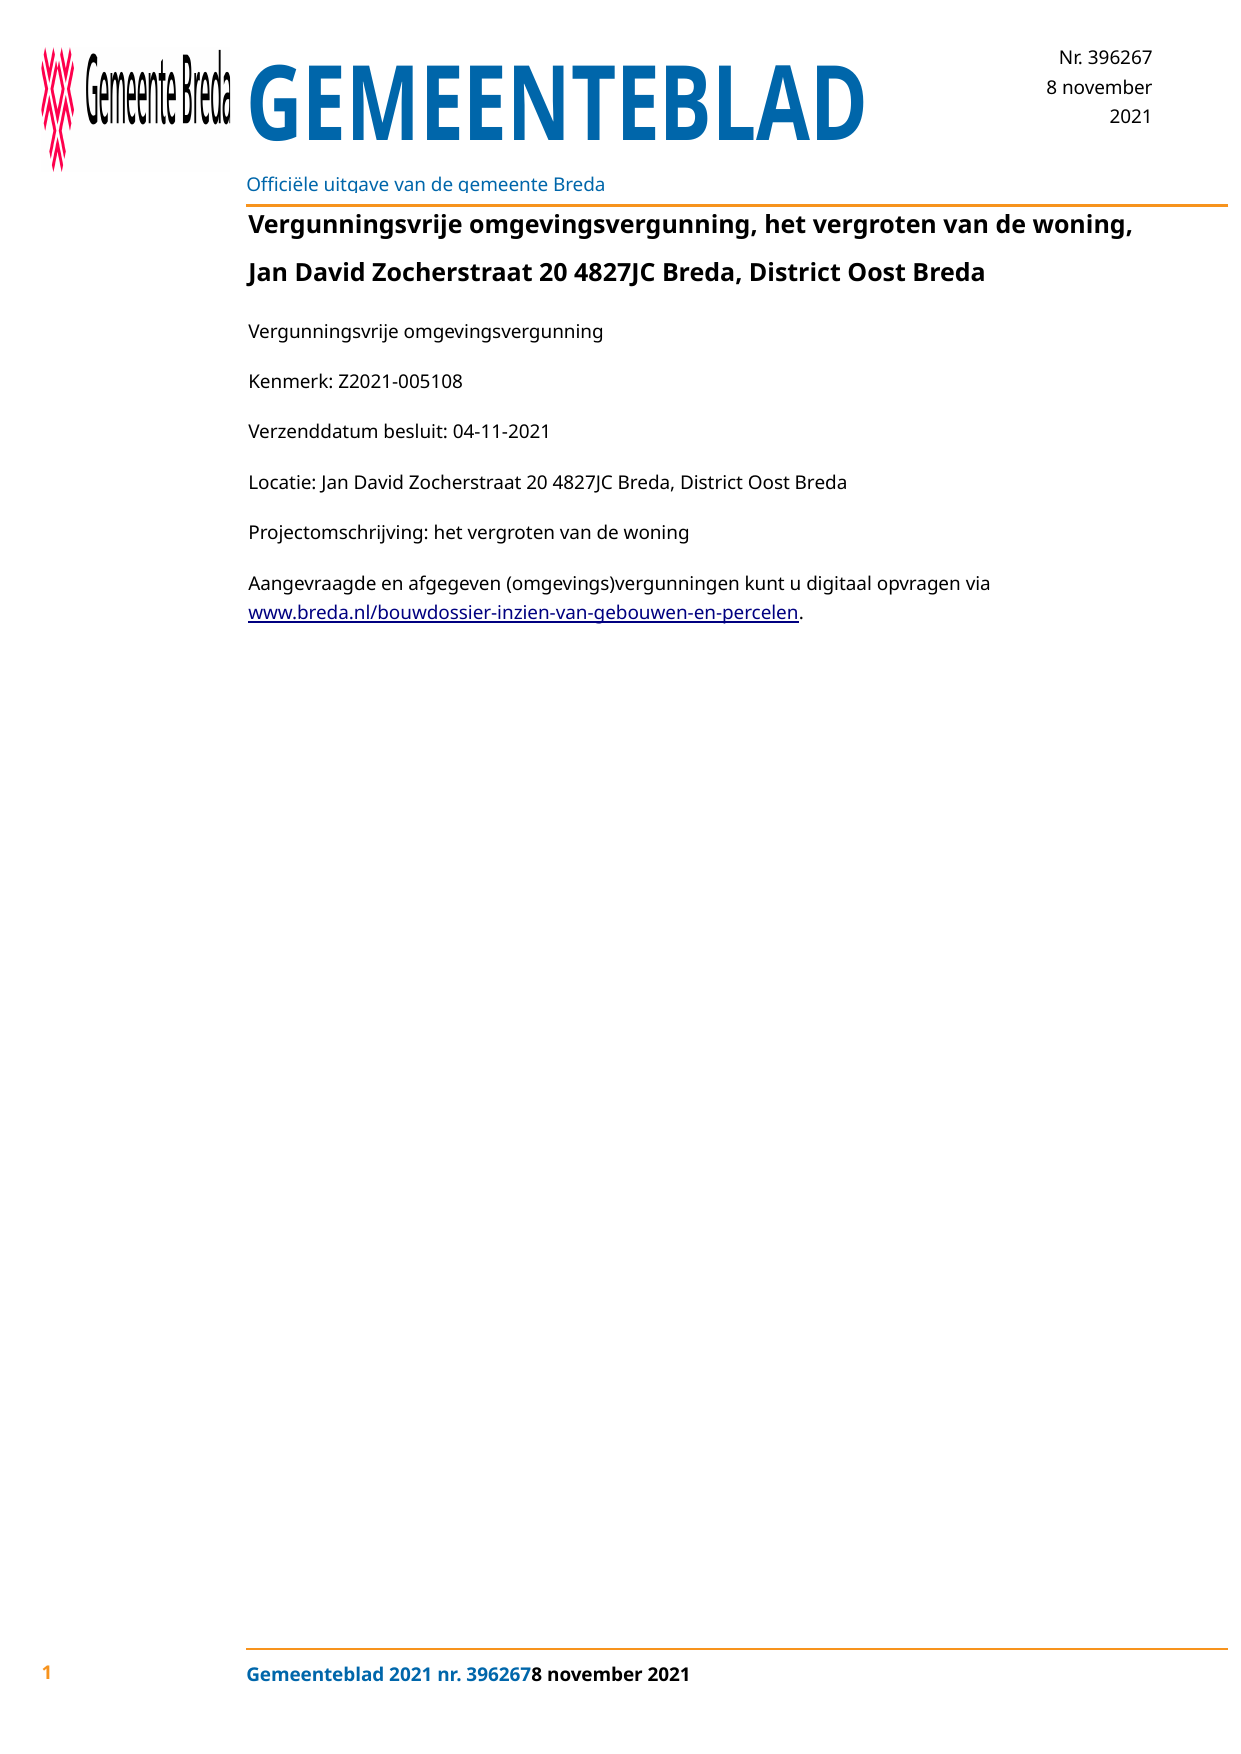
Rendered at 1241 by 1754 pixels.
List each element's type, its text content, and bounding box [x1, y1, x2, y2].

text Projectomschrijving: het vergroten van de woning [248, 519, 1152, 545]
text Kenmerk: Z2021-005108 [248, 368, 1152, 394]
text Verzenddatum besluit: 04-11-2021 [248, 419, 1152, 444]
text Locatie: Jan David Zocherstraat 20 4827JC Breda, District Oost Breda [248, 469, 1152, 495]
text Vergunningsvrije omgevingsvergunning, het vergroten van de woning, Jan David Zocherstraat 20 4827JC Breda, District Oost Breda [248, 207, 1152, 288]
text Aangevraagde en afgegeven (omgevings)vergunningen kunt u digitaal opvragen via www.breda.nl/bouwdossier-inzien-van-gebouwen-en-percelen. [248, 570, 1152, 625]
picture [41, 47, 231, 172]
text Vergunningsvrije omgevingsvergunning [248, 318, 1152, 344]
